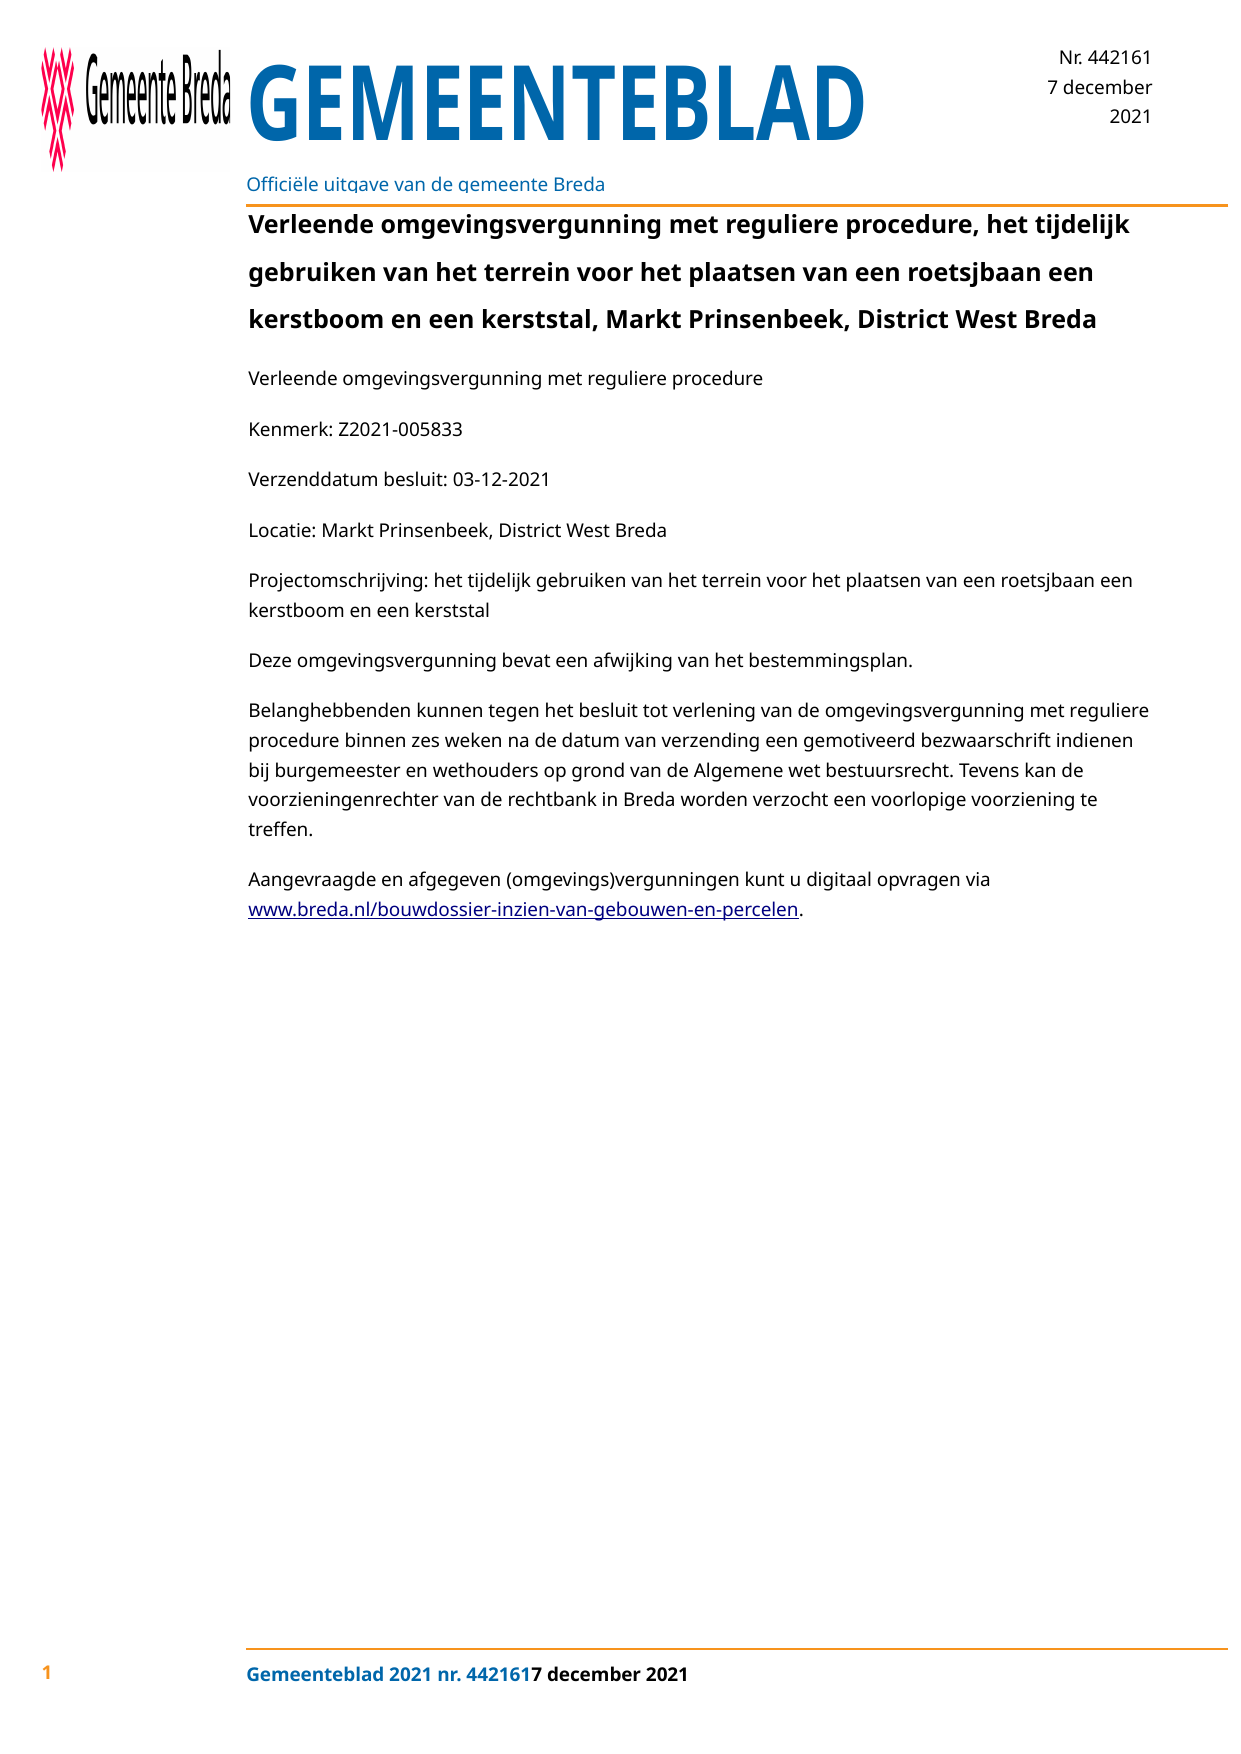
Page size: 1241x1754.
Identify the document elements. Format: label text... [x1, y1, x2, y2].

text Verleende omgevingsvergunning met reguliere procedure [248, 366, 1152, 391]
text Belanghebbenden kunnen tegen het besluit tot verlening van de omgevingsvergunning met reguliere procedure binnen zes weken na de datum van verzending een gemotiveerd bezwaarschrift indienen bij burgemeester en wethouders op grond van de Algemene wet bestuursrecht. Tevens kan de voorzieningenrechter van de rechtbank in Breda worden verzocht een voorlopige voorziening te treffen. [248, 698, 1152, 842]
text Verleende omgevingsvergunning met reguliere procedure, het tijdelijk gebruiken van het terrein voor het plaatsen van een roetsjbaan een kerstboom en een kerststal, Markt Prinsenbeek, District West Breda [248, 207, 1152, 336]
text Locatie: Markt Prinsenbeek, District West Breda [248, 517, 1152, 542]
text Projectomschrijving: het tijdelijk gebruiken van het terrein voor het plaatsen van een roetsjbaan een kerstboom en een kerststal [248, 567, 1152, 622]
text Verzenddatum besluit: 03-12-2021 [248, 466, 1152, 492]
picture [41, 47, 231, 172]
text Deze omgevingsvergunning bevat een afwijking van het bestemmingsplan. [248, 647, 1152, 673]
text Kenmerk: Z2021-005833 [248, 416, 1152, 442]
text Aangevraagde en afgegeven (omgevings)vergunningen kunt u digitaal opvragen via www.breda.nl/bouwdossier-inzien-van-gebouwen-en-percelen. [248, 866, 1152, 922]
